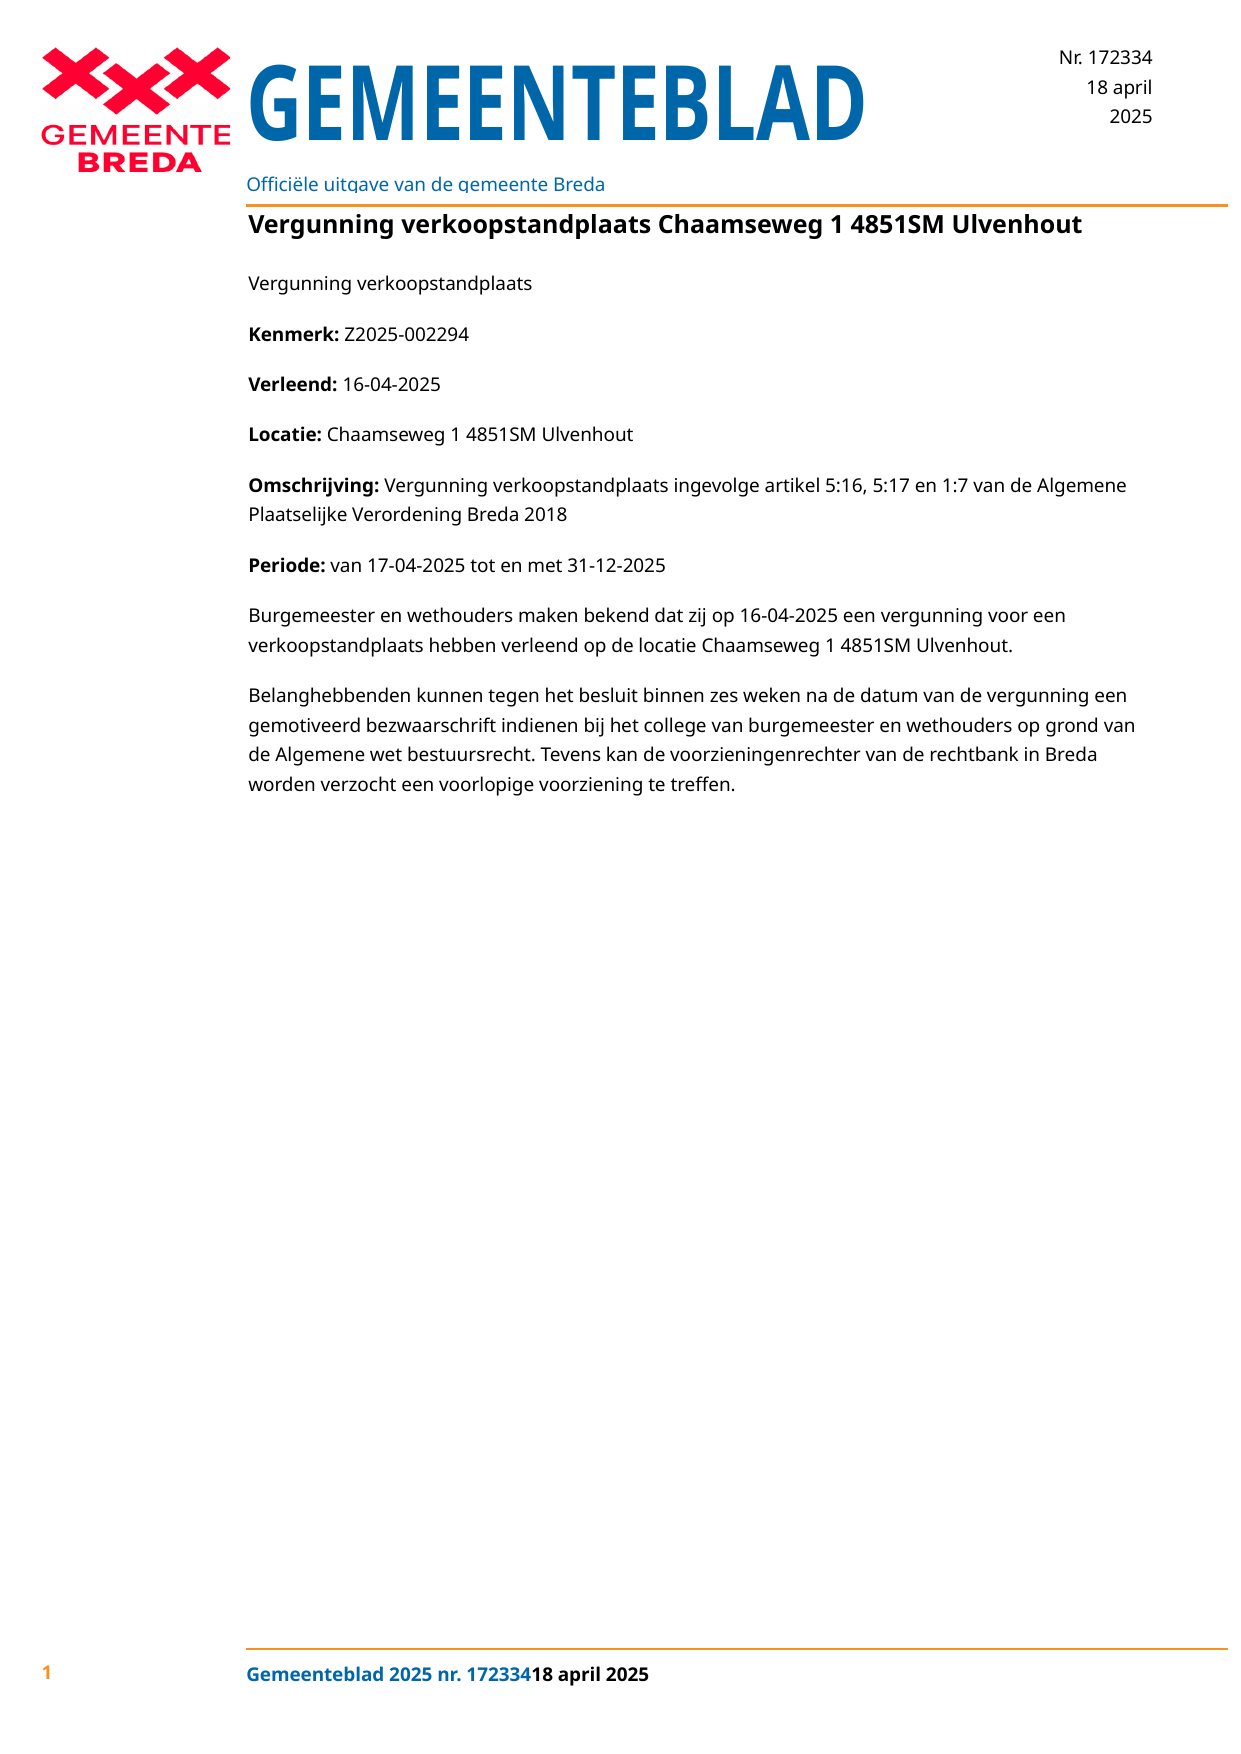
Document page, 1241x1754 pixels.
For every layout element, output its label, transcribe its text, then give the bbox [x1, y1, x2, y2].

text Periode: van 17-04-2025 tot en met 31-12-2025 [248, 552, 1152, 578]
text Verleend: 16-04-2025 [248, 371, 1152, 397]
text Locatie: Chaamseweg 1 4851SM Ulvenhout [248, 422, 1152, 447]
text Kenmerk: Z2025-002294 [248, 321, 1152, 346]
picture [41, 47, 231, 172]
text Burgemeester en wethouders maken bekend dat zij op 16-04-2025 een vergunning voor een verkoopstandplaats hebben verleend op de locatie Chaamseweg 1 4851SM Ulvenhout. [248, 602, 1152, 658]
text Vergunning verkoopstandplaats [248, 270, 1152, 296]
text Omschrijving: Vergunning verkoopstandplaats ingevolge artikel 5:16, 5:17 en 1:7 van de Algemene Plaatselijke Verordening Breda 2018 [248, 472, 1152, 527]
text Belanghebbenden kunnen tegen het besluit binnen zes weken na de datum van de vergunning een gemotiveerd bezwaarschrift indienen bij het college van burgemeester en wethouders op grond van de Algemene wet bestuursrecht. Tevens kan de voorzieningenrechter van de rechtbank in Breda worden verzocht een voorlopige voorziening te treffen. [248, 682, 1152, 797]
text Vergunning verkoopstandplaats Chaamseweg 1 4851SM Ulvenhout [248, 207, 1152, 241]
